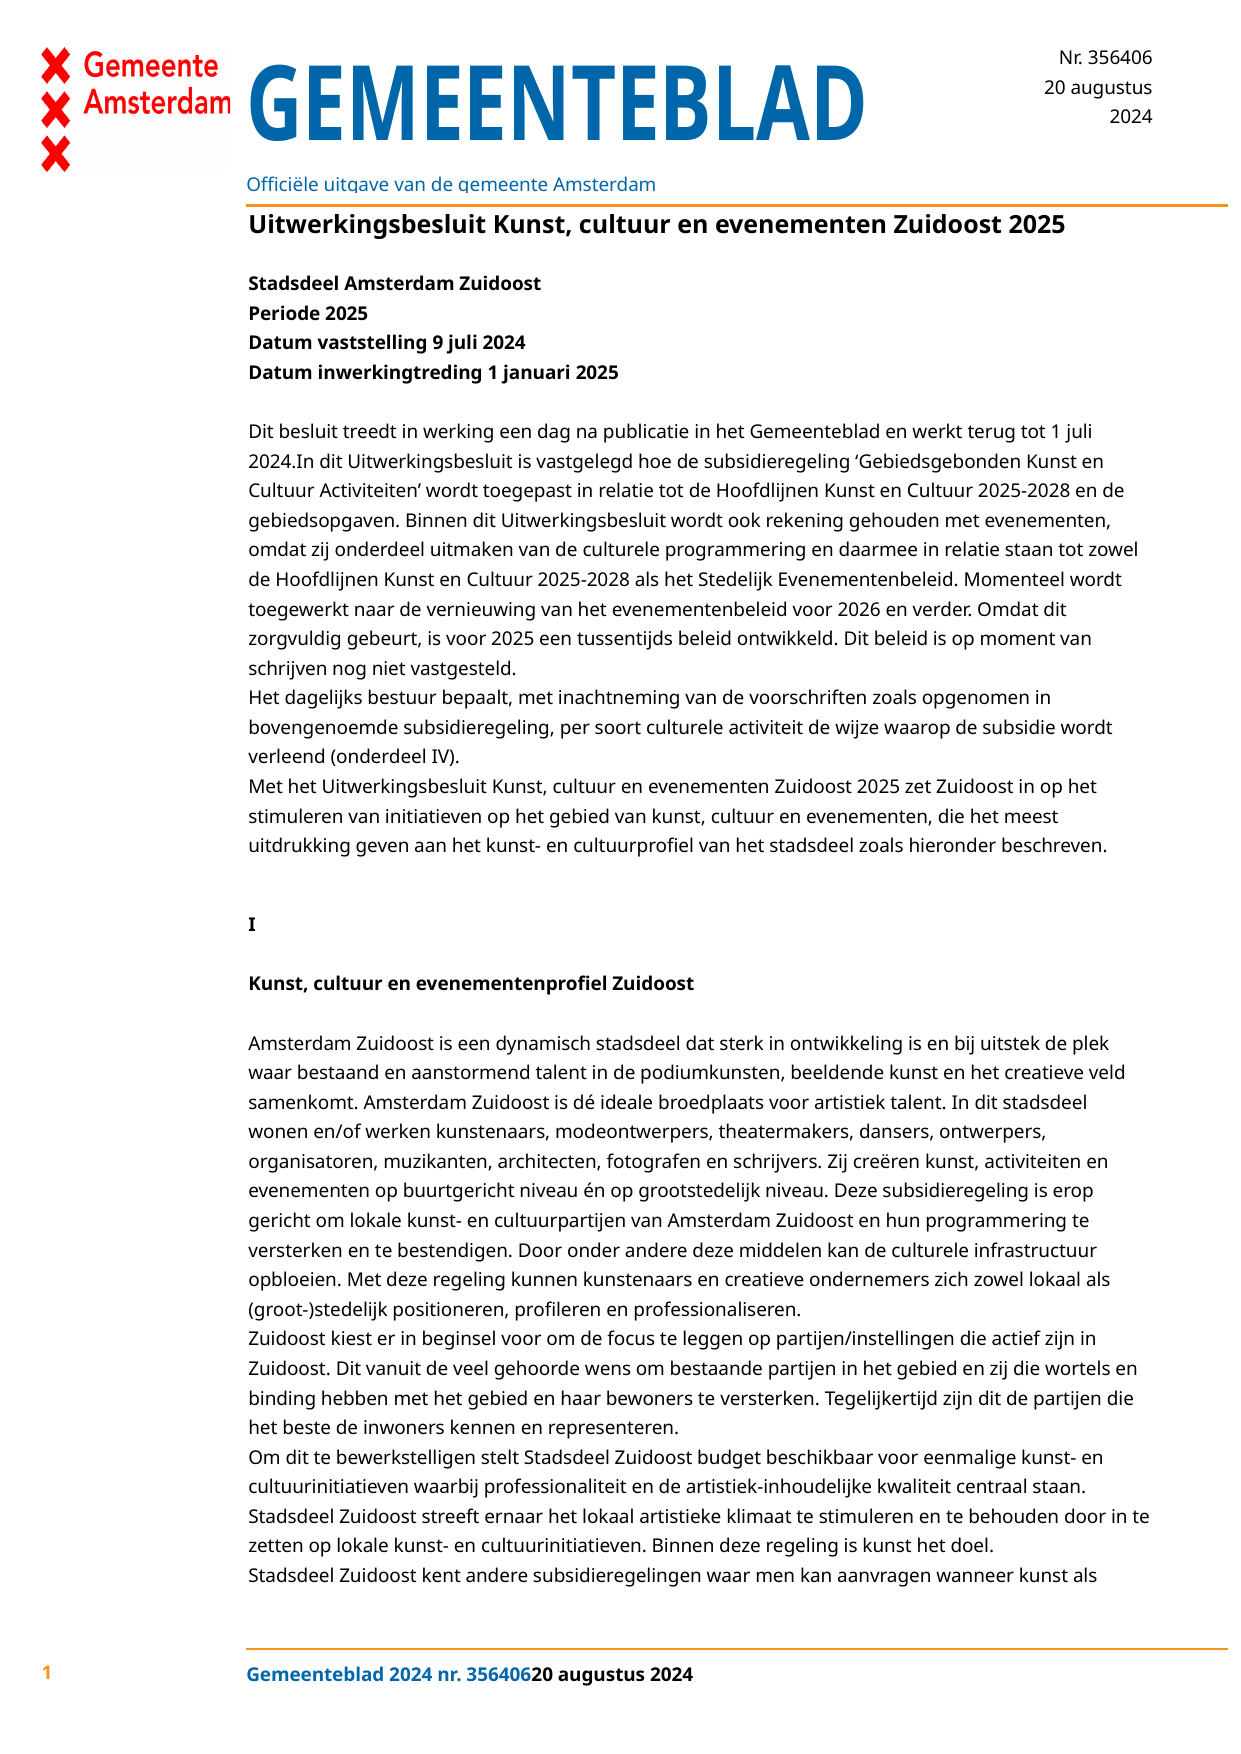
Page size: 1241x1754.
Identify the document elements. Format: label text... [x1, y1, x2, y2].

text Met het Uitwerkingsbesluit Kunst, cultuur en evenementen Zuidoost 2025 zet Zuidoost in op het stimuleren van initiatieven op het gebied van kunst, cultuur en evenementen, die het meest uitdrukking geven aan het kunst- en cultuurprofiel van het stadsdeel zoals hieronder beschreven. [248, 773, 1152, 858]
text Uitwerkingsbesluit Kunst, cultuur en evenementen Zuidoost 2025 [248, 207, 1152, 241]
table_header Kunst, cultuur en evenementenprofiel Zuidoost Amsterdam Zuidoost is een dynamisch stadsdeel dat sterk in ontwikkeling is en bij uitstek de plek waar bestaand en aanstormend talent in de podiumkunsten, beeldende kunst en het creatieve veld samenkomt. Amsterdam Zuidoost is dé ideale broedplaats voor artistiek talent. In dit stadsdeel wonen en/of werken kunstenaars, modeontwerpers, theatermakers, dansers, ontwerpers, organisatoren, muzikanten, architecten, fotografen en schrijvers. Zij creëren kunst, activiteiten en evenementen op buurtgericht niveau én op grootstedelijk niveau. Deze subsidieregeling is erop gericht om lokale kunst- en cultuurpartijen van Amsterdam Zuidoost en hun programmering te versterken en te bestendigen. Door onder andere deze middelen kan de culturele infrastructuur opbloeien. Met deze regeling kunnen kunstenaars en creatieve ondernemers zich zowel lokaal als (groot-)stedelijk positioneren, profileren en professionaliseren. Zuidoost kiest er in beginsel voor om de focus te leggen op partijen/instellingen die actief zijn in Zuidoost. Dit vanuit de veel gehoorde wens om bestaande partijen in het gebied en zij die wortels en binding hebben met het gebied en haar bewoners te versterken. Tegelijkertijd zijn dit de partijen die het beste de inwoners kennen en representeren. Om dit te bewerkstelligen stelt Stadsdeel Zuidoost budget beschikbaar voor eenmalige kunst- en cultuurinitiatieven waarbij professionaliteit en de artistiek-inhoudelijke kwaliteit centraal staan. Stadsdeel Zuidoost streeft ernaar het lokaal artistieke klimaat te stimuleren en te behouden door in te zetten op lokale kunst- en cultuurinitiatieven. Binnen deze regeling is kunst het doel. Stadsdeel Zuidoost kent andere subsidieregelingen waar men kan aanvragen wanneer kunst als [248, 971, 1152, 1588]
text Periode 2025 [248, 300, 1152, 326]
text Het dagelijks bestuur bepaalt, met inachtneming van de voorschriften zoals opgenomen in bovengenoemde subsidieregeling, per soort culturele activiteit de wijze waarop de subsidie wordt verleend (onderdeel IV). [248, 684, 1152, 769]
text Stadsdeel Amsterdam Zuidoost [248, 270, 1152, 296]
text I [248, 911, 1152, 937]
text Datum inwerkingtreding 1 januari 2025 [248, 359, 1152, 385]
text Dit besluit treedt in werking een dag na publicatie in het Gemeenteblad en werkt terug tot 1 juli 2024.In dit Uitwerkingsbesluit is vastgelegd hoe de subsidieregeling ‘Gebiedsgebonden Kunst en Cultuur Activiteiten’ wordt toegepast in relatie tot de Hoofdlijnen Kunst en Cultuur 2025-2028 en de gebiedsopgaven. Binnen dit Uitwerkingsbesluit wordt ook rekening gehouden met evenementen, omdat zij onderdeel uitmaken van de culturele programmering en daarmee in relatie staan tot zowel de Hoofdlijnen Kunst en Cultuur 2025-2028 als het Stedelijk Evenementenbeleid. Momenteel wordt toegewerkt naar de vernieuwing van het evenementenbeleid voor 2026 en verder. Omdat dit zorgvuldig gebeurt, is voor 2025 een tussentijds beleid ontwikkeld. Dit beleid is op moment van schrijven nog niet vastgesteld. [248, 418, 1152, 681]
text Datum vaststelling 9 juli 2024 [248, 329, 1152, 355]
picture [41, 47, 231, 172]
